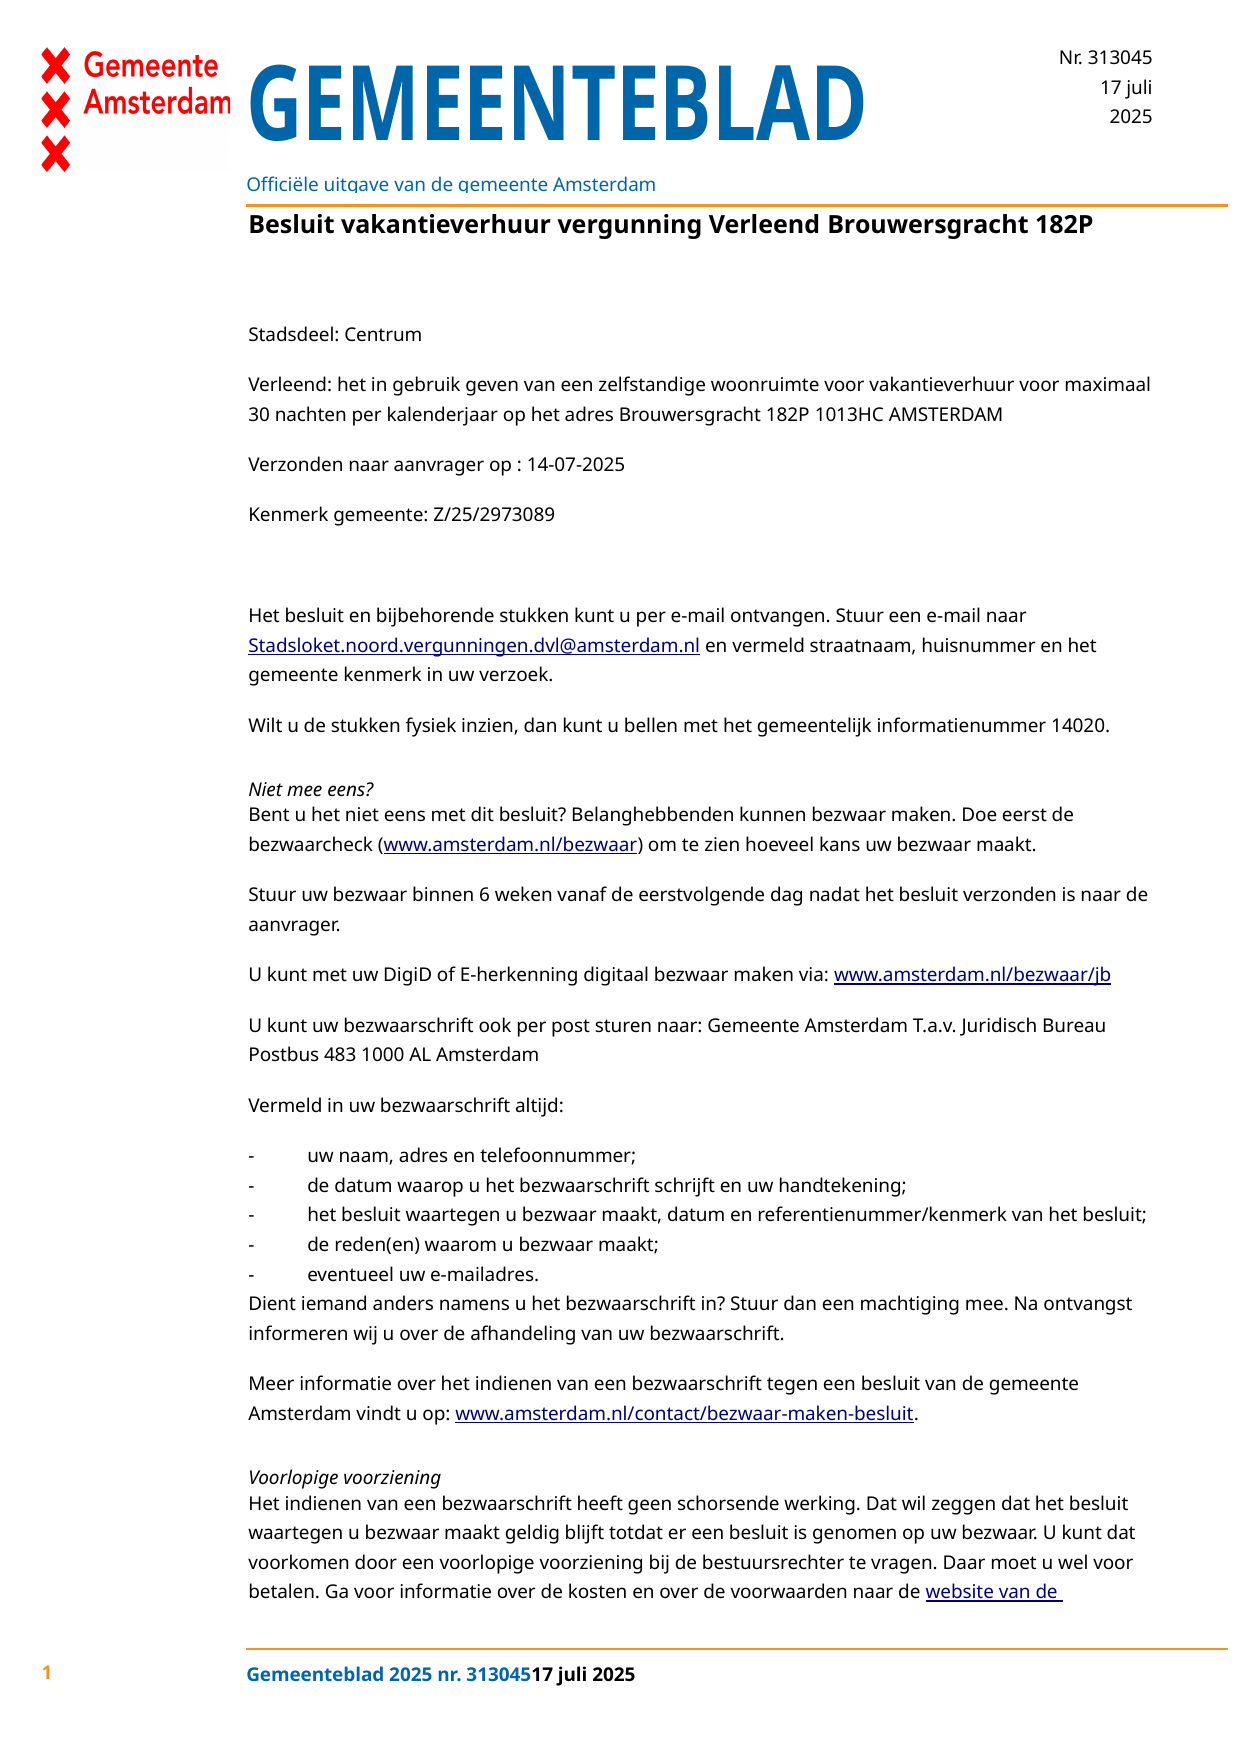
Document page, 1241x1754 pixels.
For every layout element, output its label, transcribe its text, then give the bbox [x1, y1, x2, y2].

list de datum waarop u het bezwaarschrift schrijft en uw handtekening; [248, 1172, 1152, 1198]
text Stadsdeel: Centrum [248, 321, 1152, 346]
text Verzonden naar aanvrager op : 14-07-2025 [248, 451, 1152, 477]
text Wilt u de stukken fysiek inzien, dan kunt u bellen met het gemeentelijk informatienummer 14020. [248, 712, 1152, 738]
text Het besluit en bijbehorende stukken kunt u per e-mail ontvangen. Stuur een e-mail naar Stadsloket.noord.vergunningen.dvl@amsterdam.nl en vermeld straatnaam, huisnummer en het gemeente kenmerk in uw verzoek. [248, 602, 1152, 687]
text Het indienen van een bezwaarschrift heeft geen schorsende werking. Dat wil zeggen dat het besluit waartegen u bezwaar maakt geldig blijft totdat er een besluit is genomen op uw bezwaar. U kunt dat voorkomen door een voorlopige voorziening bij de bestuursrechter te vragen. Daar moet u wel voor betalen. Ga voor informatie over de kosten en over de voorwaarden naar de website van de [248, 1490, 1152, 1604]
text Besluit vakantieverhuur vergunning Verleend Brouwersgracht 182P [248, 207, 1152, 241]
list de reden(en) waarom u bezwaar maakt; [248, 1231, 1152, 1257]
list het besluit waartegen u bezwaar maakt, datum en referentienummer/kenmerk van het besluit; [248, 1202, 1152, 1227]
text Dient iemand anders namens u het bezwaarschrift in? Stuur dan een machtiging mee. Na ontvangst informeren wij u over de afhandeling van uw bezwaarschrift. [248, 1290, 1152, 1346]
text Bent u het niet eens met dit besluit? Belanghebbenden kunnen bezwaar maken. Doe eerst de bezwaarcheck (www.amsterdam.nl/bezwaar) om te zien hoeveel kans uw bezwaar maakt. [248, 802, 1152, 857]
text Niet mee eens? [248, 776, 1152, 802]
text Meer informatie over het indienen van een bezwaarschrift tegen een besluit van de gemeente Amsterdam vindt u op: www.amsterdam.nl/contact/bezwaar-maken-besluit. [248, 1370, 1152, 1426]
list uw naam, adres en telefoonnummer; [248, 1142, 1152, 1168]
text Kenmerk gemeente: Z/25/2973089 [248, 502, 1152, 527]
text Stuur uw bezwaar binnen 6 weken vanaf de eerstvolgende dag nadat het besluit verzonden is naar de aanvrager. [248, 882, 1152, 937]
text Verleend: het in gebruik geven van een zelfstandige woonruimte voor vakantieverhuur voor maximaal 30 nachten per kalenderjaar op het adres Brouwersgracht 182P 1013HC AMSTERDAM [248, 371, 1152, 426]
text Voorlopige voorziening [248, 1464, 1152, 1490]
text U kunt uw bezwaarschrift ook per post sturen naar: Gemeente Amsterdam T.a.v. Juridisch Bureau Postbus 483 1000 AL Amsterdam [248, 1012, 1152, 1067]
picture [41, 47, 231, 172]
list eventueel uw e-mailadres. [248, 1261, 1152, 1287]
text U kunt met uw DigiD of E-herkenning digitaal bezwaar maken via: www.amsterdam.nl/bezwaar/jb [248, 962, 1152, 987]
text Vermeld in uw bezwaarschrift altijd: [248, 1092, 1152, 1118]
